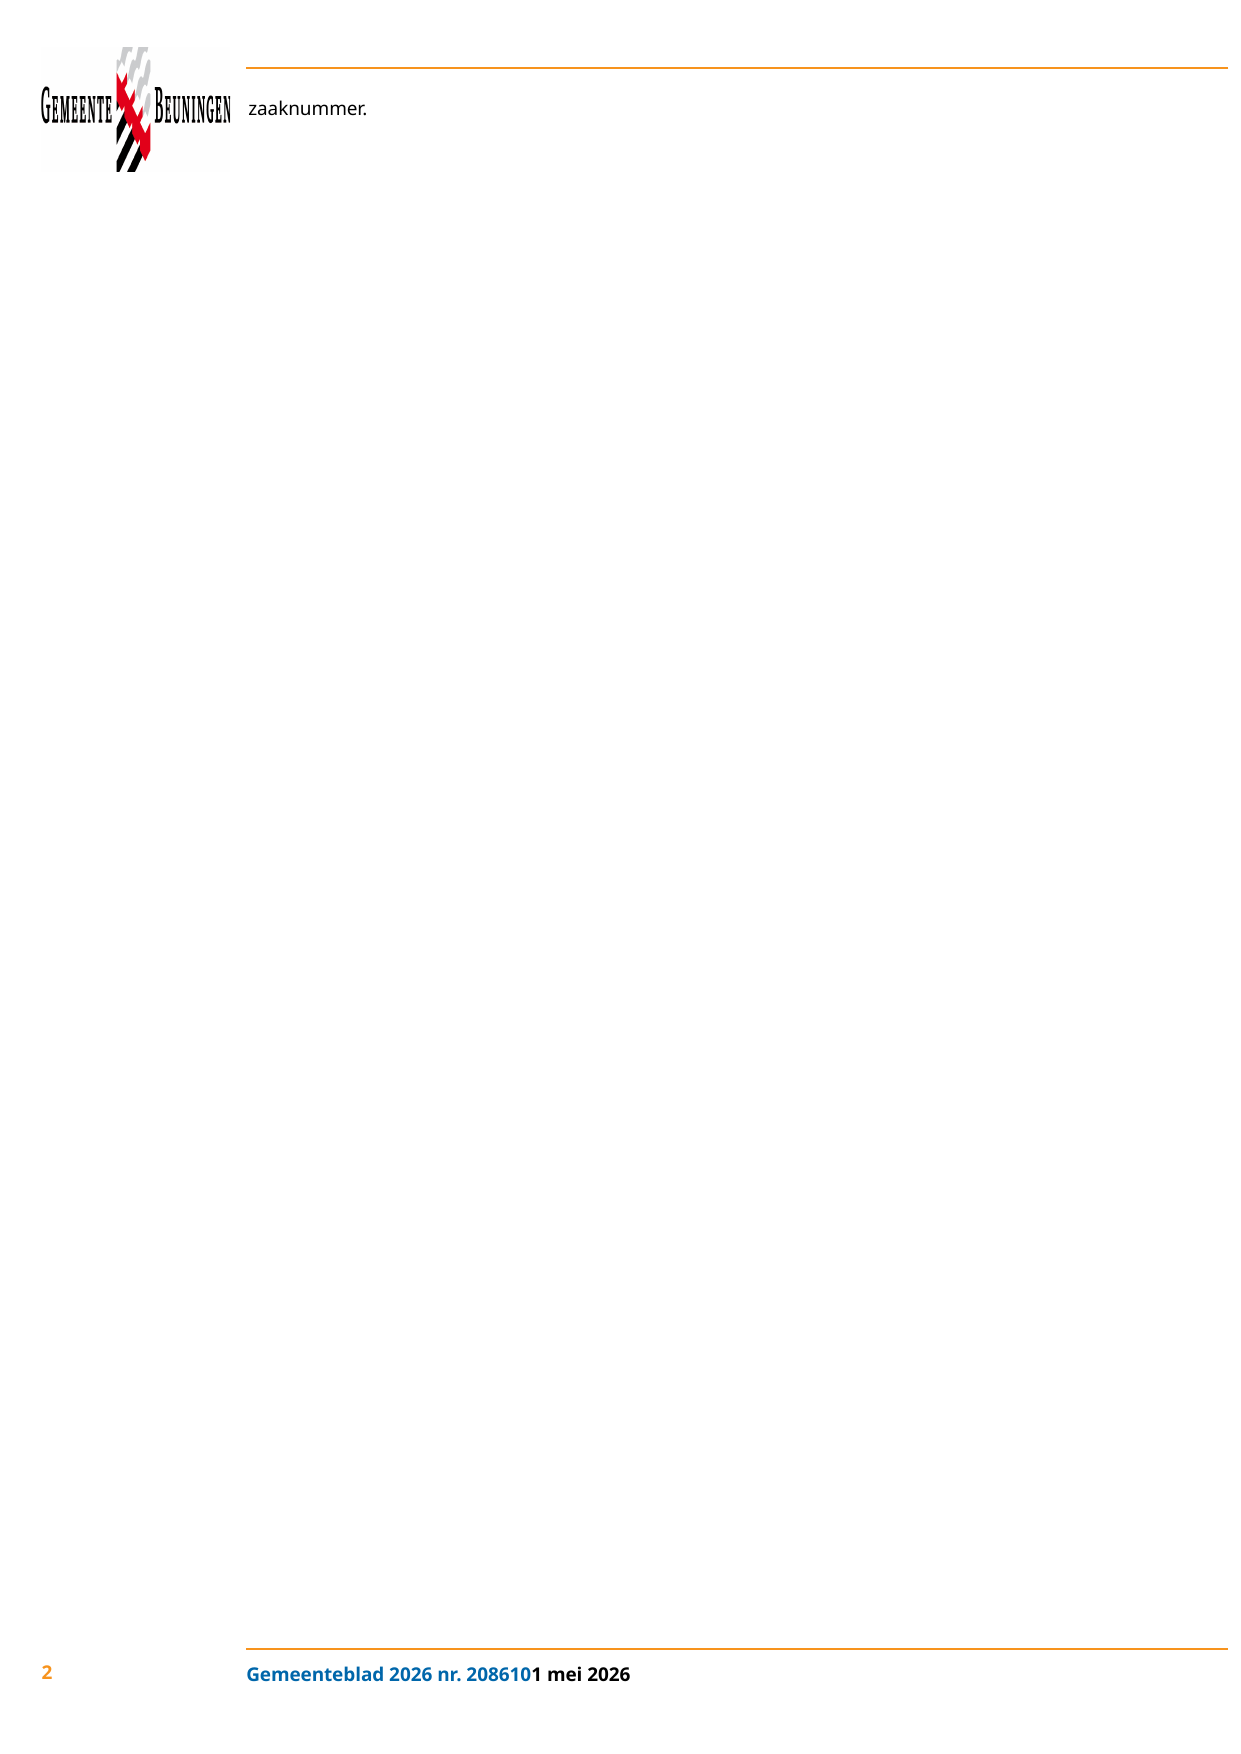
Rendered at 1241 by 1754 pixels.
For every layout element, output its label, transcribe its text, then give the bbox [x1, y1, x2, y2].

text zaaknummer. [248, 95, 1152, 121]
picture [41, 47, 231, 172]
